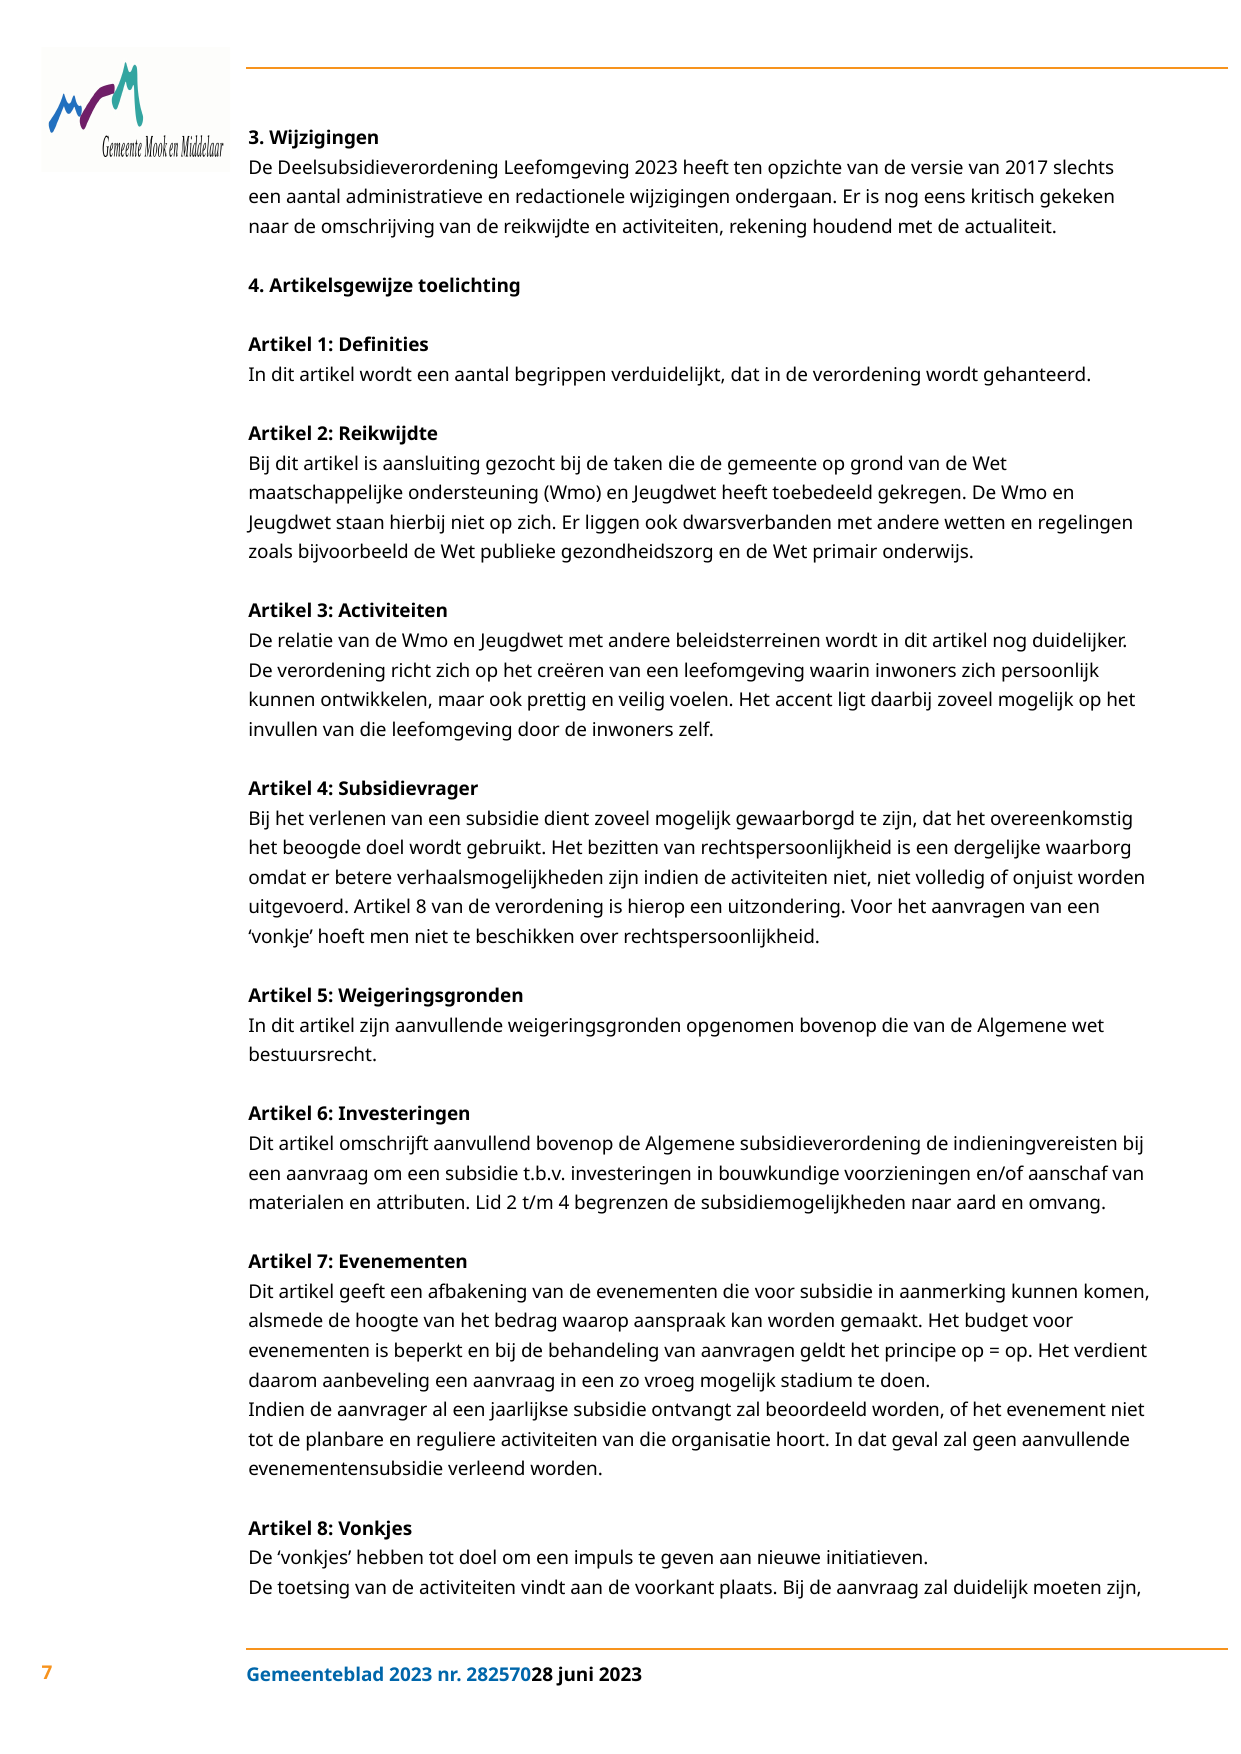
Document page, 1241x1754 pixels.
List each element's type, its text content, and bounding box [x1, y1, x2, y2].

text 3. Wijzigingen [248, 124, 1152, 150]
text Artikel 8: Vonkjes [248, 1515, 1152, 1541]
text Dit artikel geeft een afbakening van de evenementen die voor subsidie in aanmerking kunnen komen, alsmede de hoogte van het bedrag waarop aanspraak kan worden gemaakt. Het budget voor evenementen is beperkt en bij de behandeling van aanvragen geldt het principe op = op. Het verdient daarom aanbeveling een aanvraag in een zo vroeg mogelijk stadium te doen. [248, 1278, 1152, 1393]
text Artikel 6: Investeringen [248, 1101, 1152, 1126]
text Artikel 1: Definities [248, 331, 1152, 357]
text In dit artikel wordt een aantal begrippen verduidelijkt, dat in de verordening wordt gehanteerd. [248, 361, 1152, 387]
text Artikel 7: Evenementen [248, 1248, 1152, 1274]
text In dit artikel zijn aanvullende weigeringsgronden opgenomen bovenop die van de Algemene wet bestuursrecht. [248, 1012, 1152, 1067]
text Artikel 3: Activiteiten [248, 598, 1152, 623]
text De toetsing van de activiteiten vindt aan de voorkant plaats. Bij de aanvraag zal duidelijk moeten zijn, [248, 1574, 1152, 1600]
text Artikel 2: Reikwijdte [248, 420, 1152, 446]
text De ‘vonkjes’ hebben tot doel om een impuls te geven aan nieuwe initiatieven. [248, 1544, 1152, 1570]
text Artikel 4: Subsidievrager [248, 775, 1152, 801]
picture [41, 47, 231, 172]
text De relatie van de Wmo en Jeugdwet met andere beleidsterreinen wordt in dit artikel nog duidelijker. De verordening richt zich op het creëren van een leefomgeving waarin inwoners zich persoonlijk kunnen ontwikkelen, maar ook prettig en veilig voelen. Het accent ligt daarbij zoveel mogelijk op het invullen van die leefomgeving door de inwoners zelf. [248, 627, 1152, 742]
text Indien de aanvrager al een jaarlijkse subsidie ontvangt zal beoordeeld worden, of het evenement niet tot de planbare en reguliere activiteiten van die organisatie hoort. In dat geval zal geen aanvullende evenementensubsidie verleend worden. [248, 1396, 1152, 1481]
text Artikel 5: Weigeringsgronden [248, 982, 1152, 1008]
text Bij het verlenen van een subsidie dient zoveel mogelijk gewaarborgd te zijn, dat het overeenkomstig het beoogde doel wordt gebruikt. Het bezitten van rechtspersoonlijkheid is een dergelijke waarborg omdat er betere verhaalsmogelijkheden zijn indien de activiteiten niet, niet volledig of onjuist worden uitgevoerd. Artikel 8 van de verordening is hierop een uitzondering. Voor het aanvragen van een ‘vonkje’ hoeft men niet te beschikken over rechtspersoonlijkheid. [248, 805, 1152, 949]
text Bij dit artikel is aansluiting gezocht bij de taken die de gemeente op grond van de Wet maatschappelijke ondersteuning (Wmo) en Jeugdwet heeft toebedeeld gekregen. De Wmo en Jeugdwet staan hierbij niet op zich. Er liggen ook dwarsverbanden met andere wetten en regelingen zoals bijvoorbeeld de Wet publieke gezondheidszorg en de Wet primair onderwijs. [248, 450, 1152, 564]
text 4. Artikelsgewijze toelichting [248, 272, 1152, 298]
text Dit artikel omschrijft aanvullend bovenop de Algemene subsidieverordening de indieningvereisten bij een aanvraag om een subsidie t.b.v. investeringen in bouwkundige voorzieningen en/of aanschaf van materialen en attributen. Lid 2 t/m 4 begrenzen de subsidiemogelijkheden naar aard en omvang. [248, 1130, 1152, 1215]
text De Deelsubsidieverordening Leefomgeving 2023 heeft ten opzichte van de versie van 2017 slechts een aantal administratieve en redactionele wijzigingen ondergaan. Er is nog eens kritisch gekeken naar de omschrijving van de reikwijdte en activiteiten, rekening houdend met de actualiteit. [248, 154, 1152, 239]
